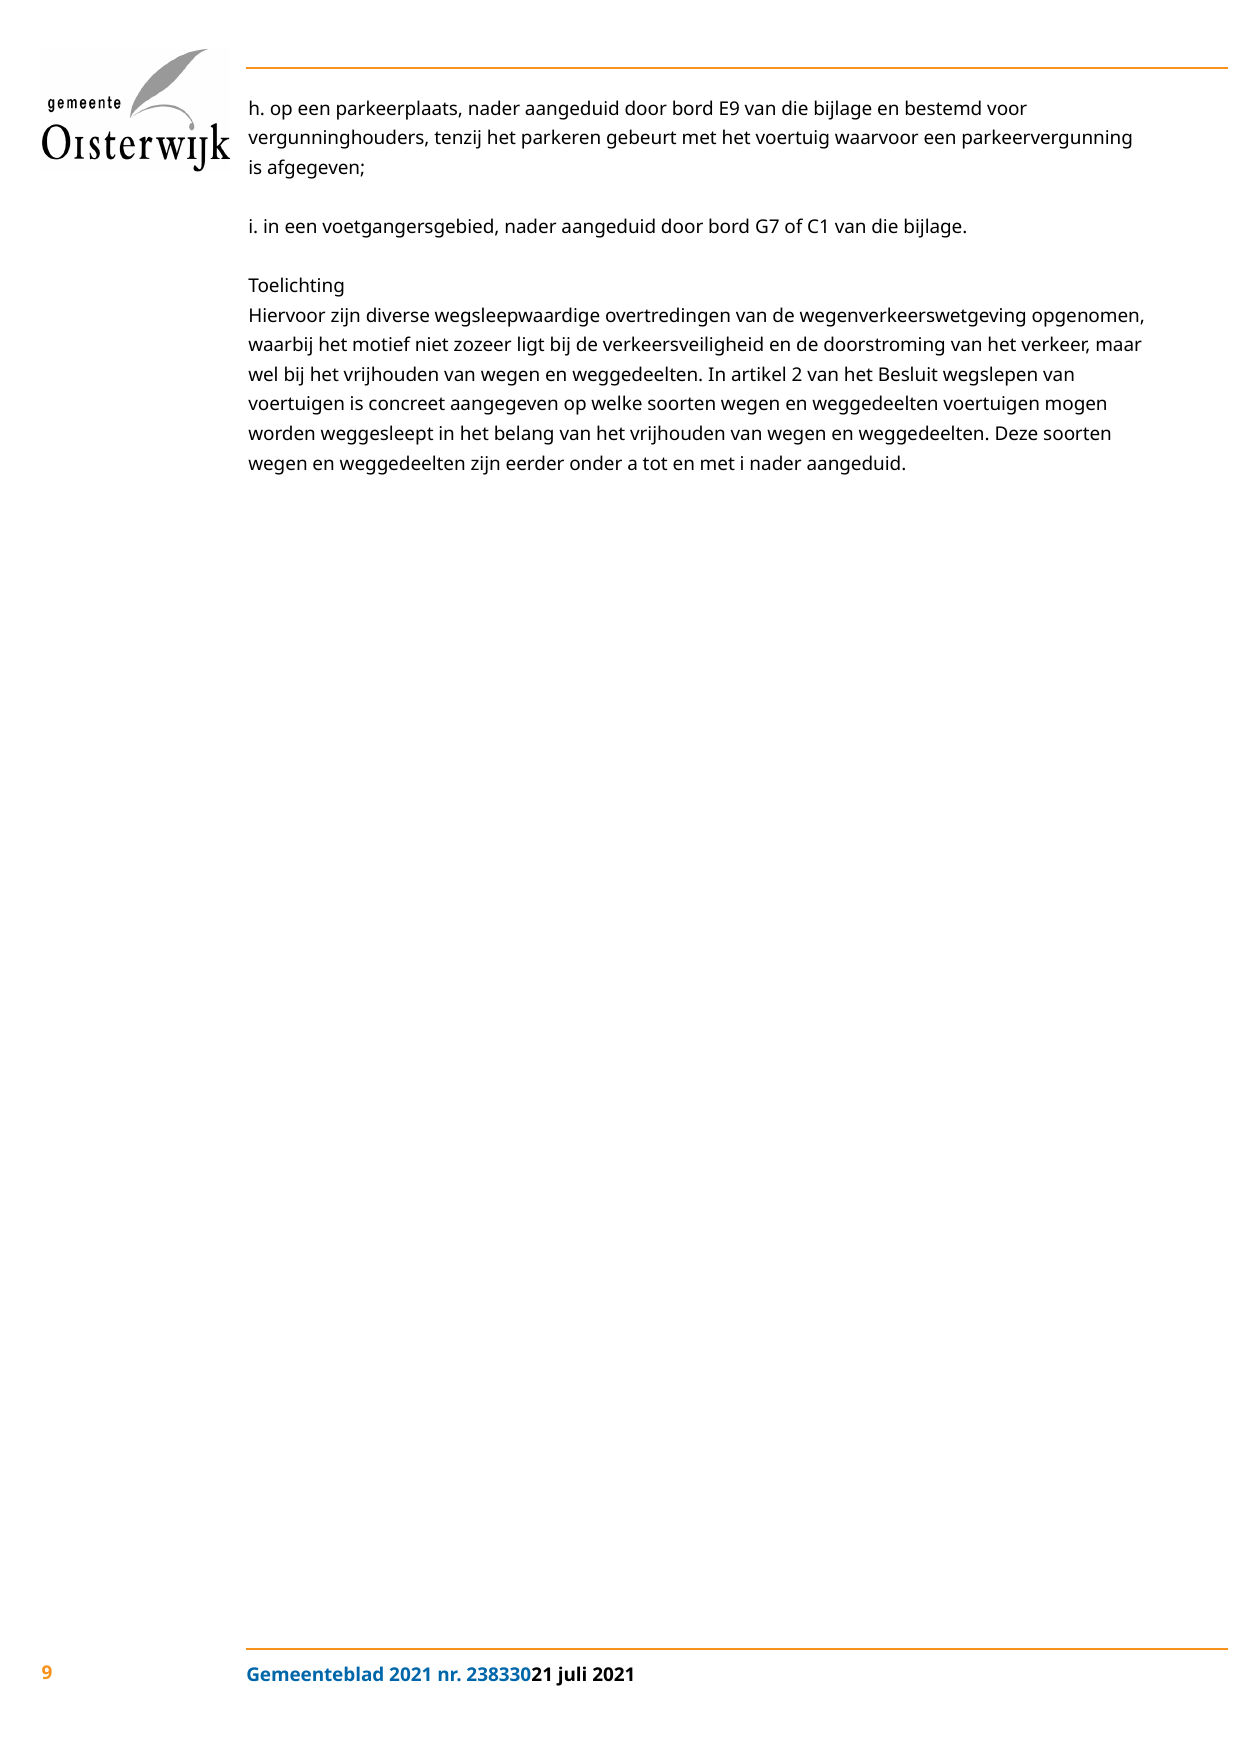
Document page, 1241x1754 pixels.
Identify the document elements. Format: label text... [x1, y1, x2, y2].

text Toelichting [248, 272, 1152, 298]
text Hiervoor zijn diverse wegsleepwaardige overtredingen van de wegenverkeerswetgeving opgenomen, waarbij het motief niet zozeer ligt bij de verkeersveiligheid en de doorstroming van het verkeer, maar wel bij het vrijhouden van wegen en weggedeelten. In artikel 2 van het Besluit wegslepen van voertuigen is concreet aangegeven op welke soorten wegen en weggedeelten voertuigen mogen worden weggesleept in het belang van het vrijhouden van wegen en weggedeelten. Deze soorten wegen en weggedeelten zijn eerder onder a tot en met i nader aangeduid. [248, 302, 1152, 476]
text h. op een parkeerplaats, nader aangeduid door bord E9 van die bijlage en bestemd voor vergunninghouders, tenzij het parkeren gebeurt met het voertuig waarvoor een parkeervergunning is afgegeven; [248, 95, 1152, 180]
picture [41, 47, 231, 172]
text i. in een voetgangersgebied, nader aangeduid door bord G7 of C1 van die bijlage. [248, 213, 1152, 239]
